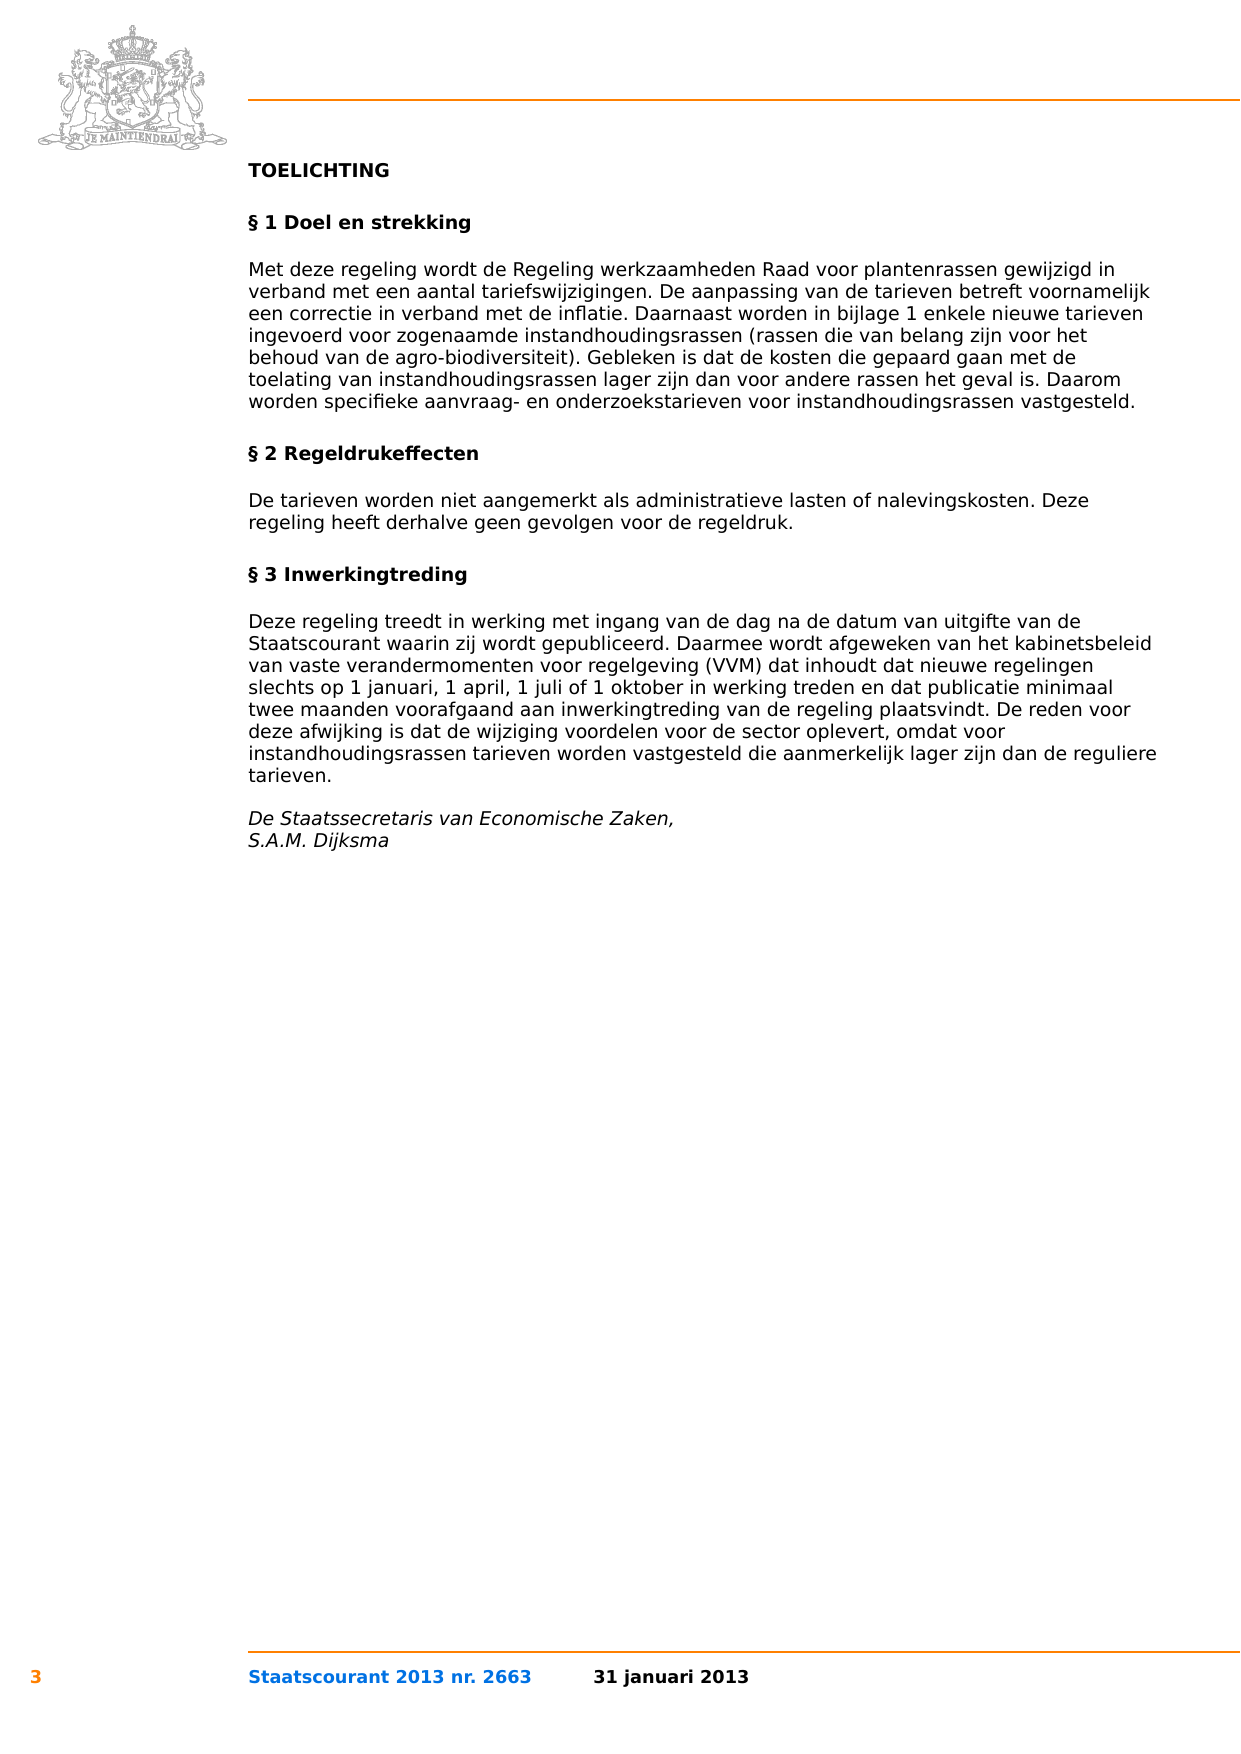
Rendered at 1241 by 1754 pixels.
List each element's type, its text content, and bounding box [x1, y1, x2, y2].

text Deze regeling treedt in werking met ingang van de dag na de datum van uitgifte van de Staatscourant waarin zij wordt gepubliceerd. Daarmee wordt afgeweken van het kabinetsbeleid van vaste verandermomenten voor regelgeving (VVM) dat inhoudt dat nieuwe regelingen slechts op 1 januari, 1 april, 1 juli of 1 oktober in werking treden en dat publicatie minimaal twee maanden voorafgaand aan inwerkingtreding van de regeling plaatsvindt. De reden voor deze afwijking is dat de wijziging voordelen voor de sector oplevert, omdat voor instandhoudingsrassen tarieven worden vastgesteld die aanmerkelijk lager zijn dan de reguliere tarieven. [248, 611, 1163, 786]
subtitle § 1 Doel en strekking [248, 212, 1163, 234]
subtitle § 3 Inwerkingtreding [248, 564, 1163, 586]
subtitle TOELICHTING [248, 160, 1163, 182]
text Met deze regeling wordt de Regeling werkzaamheden Raad voor plantenrassen gewijzigd in verband met een aantal tariefswijzigingen. De aanpassing van de tarieven betreft voornamelijk een correctie in verband met de inflatie. Daarnaast worden in bijlage 1 enkele nieuwe tarieven ingevoerd voor zogenaamde instandhoudingsrassen (rassen die van belang zijn voor het behoud van de agro-biodiversiteit). Gebleken is dat de kosten die gepaard gaan met de toelating van instandhoudingsrassen lager zijn dan voor andere rassen het geval is. Daarom worden specifieke aanvraag- en onderzoekstarieven voor instandhoudingsrassen vastgesteld. [248, 259, 1163, 413]
text De tarieven worden niet aangemerkt als administratieve lasten of nalevingskosten. Deze regeling heeft derhalve geen gevolgen voor de regeldruk. [248, 490, 1163, 534]
picture [38, 25, 227, 150]
subtitle § 2 Regeldrukeffecten [248, 443, 1163, 465]
text De Staatssecretaris van Economische Zaken, S.A.M. Dijksma [248, 808, 1163, 852]
